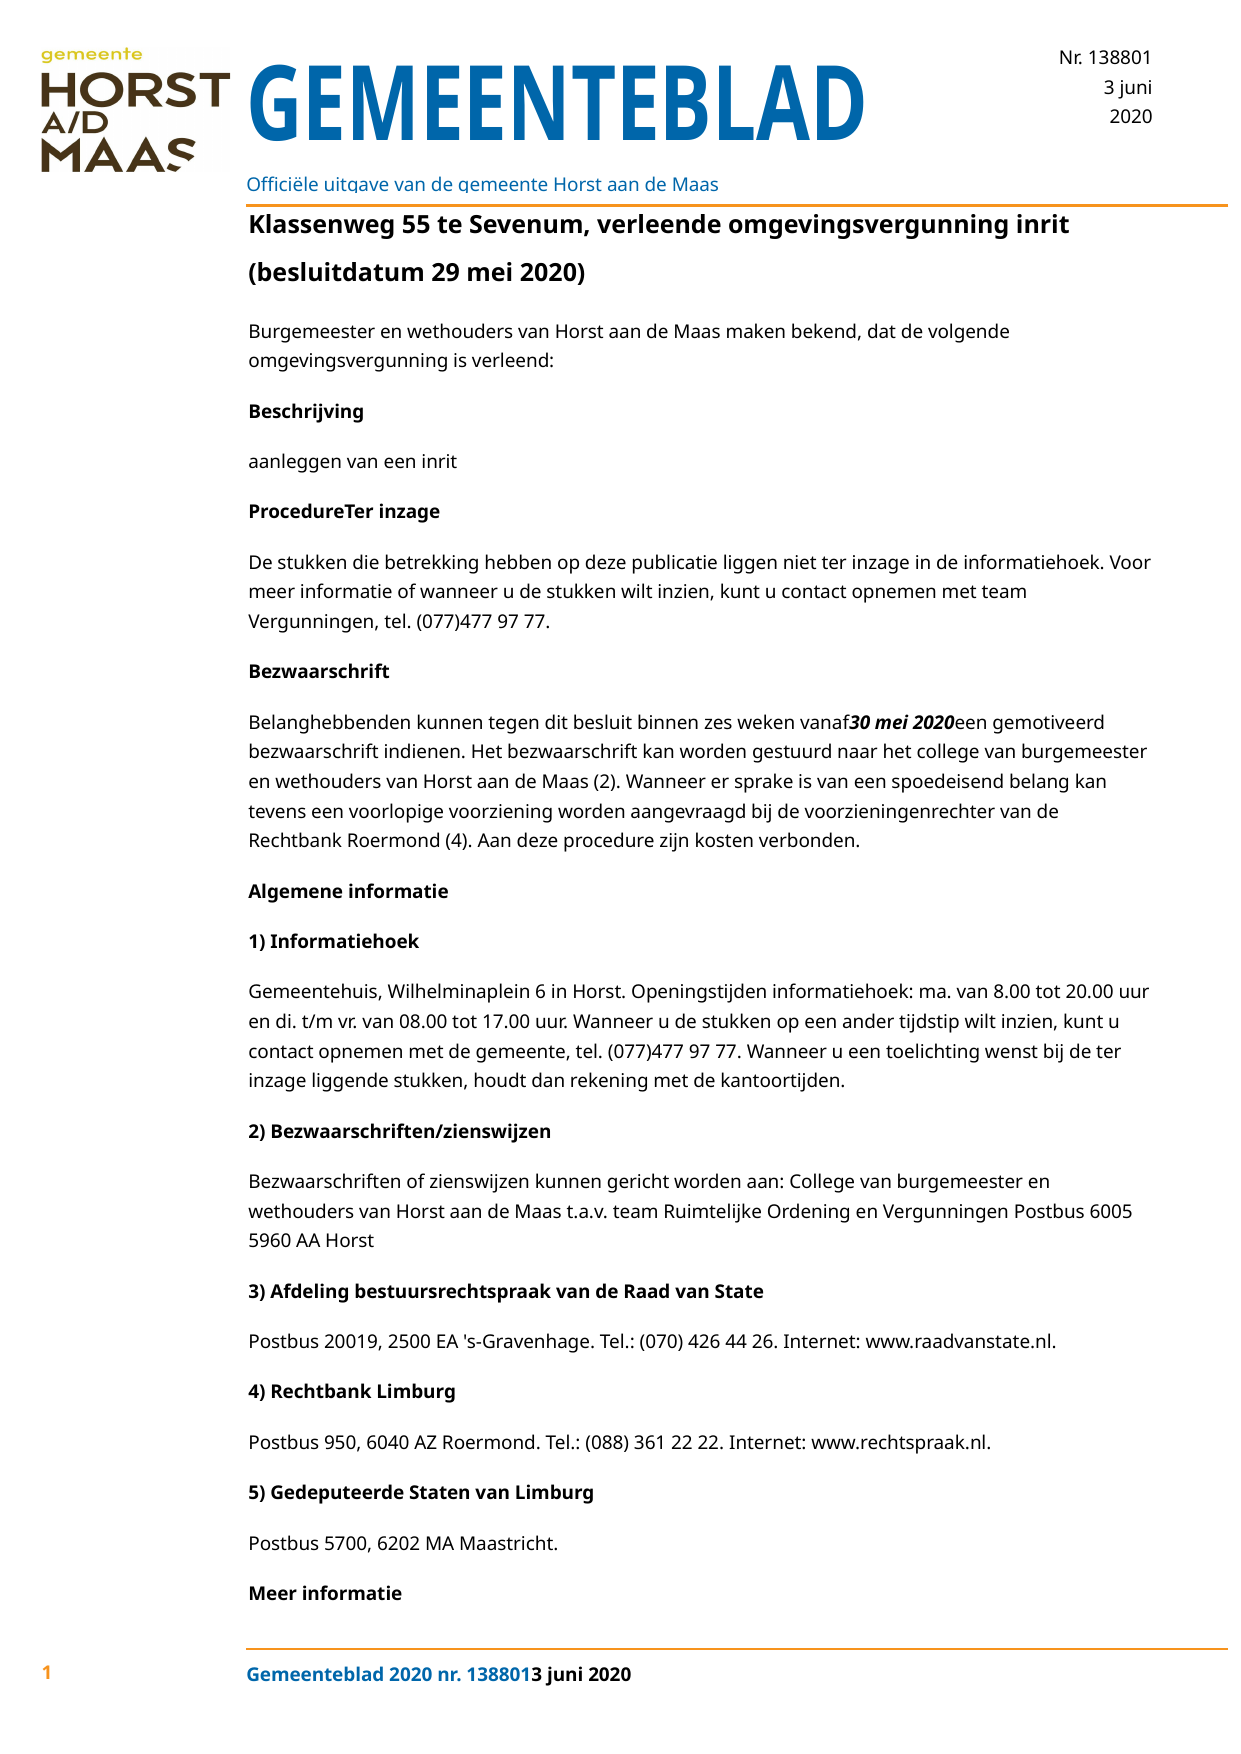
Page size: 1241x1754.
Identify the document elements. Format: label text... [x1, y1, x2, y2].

text Postbus 5700, 6202 MA Maastricht. [248, 1530, 1152, 1556]
text aanleggen van een inrit [248, 448, 1152, 474]
text Gemeentehuis, Wilhelminaplein 6 in Horst. Openingstijden informatiehoek: ma. van 8.00 tot 20.00 uur en di. t/m vr. van 08.00 tot 17.00 uur. Wanneer u de stukken op een ander tijdstip wilt inzien, kunt u contact opnemen met de gemeente, tel. (077)477 97 77. Wanneer u een toelichting wenst bij de ter inzage liggende stukken, houdt dan rekening met de kantoortijden. [248, 979, 1152, 1093]
text 4) Rechtbank Limburg [248, 1379, 1152, 1404]
text Algemene informatie [248, 878, 1152, 904]
picture [41, 47, 231, 172]
text 1) Informatiehoek [248, 928, 1152, 954]
text 2) Bezwaarschriften/zienswijzen [248, 1118, 1152, 1144]
text De stukken die betrekking hebben op deze publicatie liggen niet ter inzage in de informatiehoek. Voor meer informatie of wanneer u de stukken wilt inzien, kunt u contact opnemen met team Vergunningen, tel. (077)477 97 77. [248, 549, 1152, 634]
text Beschrijving [248, 398, 1152, 424]
text Bezwaarschriften of zienswijzen kunnen gericht worden aan: College van burgemeester en wethouders van Horst aan de Maas t.a.v. team Ruimtelijke Ordening en Vergunningen Postbus 6005 5960 AA Horst [248, 1168, 1152, 1253]
text Bezwaarschrift [248, 659, 1152, 684]
text 3) Afdeling bestuursrechtspraak van de Raad van State [248, 1278, 1152, 1304]
text Klassenweg 55 te Sevenum, verleende omgevingsvergunning inrit (besluitdatum 29 mei 2020) [248, 207, 1152, 288]
text ProcedureTer inzage [248, 499, 1152, 524]
text Burgemeester en wethouders van Horst aan de Maas maken bekend, dat de volgende omgevingsvergunning is verleend: [248, 318, 1152, 373]
text Postbus 950, 6040 AZ Roermond. Tel.: (088) 361 22 22. Internet: www.rechtspraak.nl. [248, 1429, 1152, 1455]
text Belanghebbenden kunnen tegen dit besluit binnen zes weken vanaf30 mei 2020een gemotiveerd bezwaarschrift indienen. Het bezwaarschrift kan worden gestuurd naar het college van burgemeester en wethouders van Horst aan de Maas (2). Wanneer er sprake is van een spoedeisend belang kan tevens een voorlopige voorziening worden aangevraagd bij de voorzieningenrechter van de Rechtbank Roermond (4). Aan deze procedure zijn kosten verbonden. [248, 709, 1152, 853]
text Meer informatie [248, 1580, 1152, 1606]
text Postbus 20019, 2500 EA 's-Gravenhage. Tel.: (070) 426 44 26. Internet: www.raadvanstate.nl. [248, 1328, 1152, 1354]
text 5) Gedeputeerde Staten van Limburg [248, 1479, 1152, 1505]
